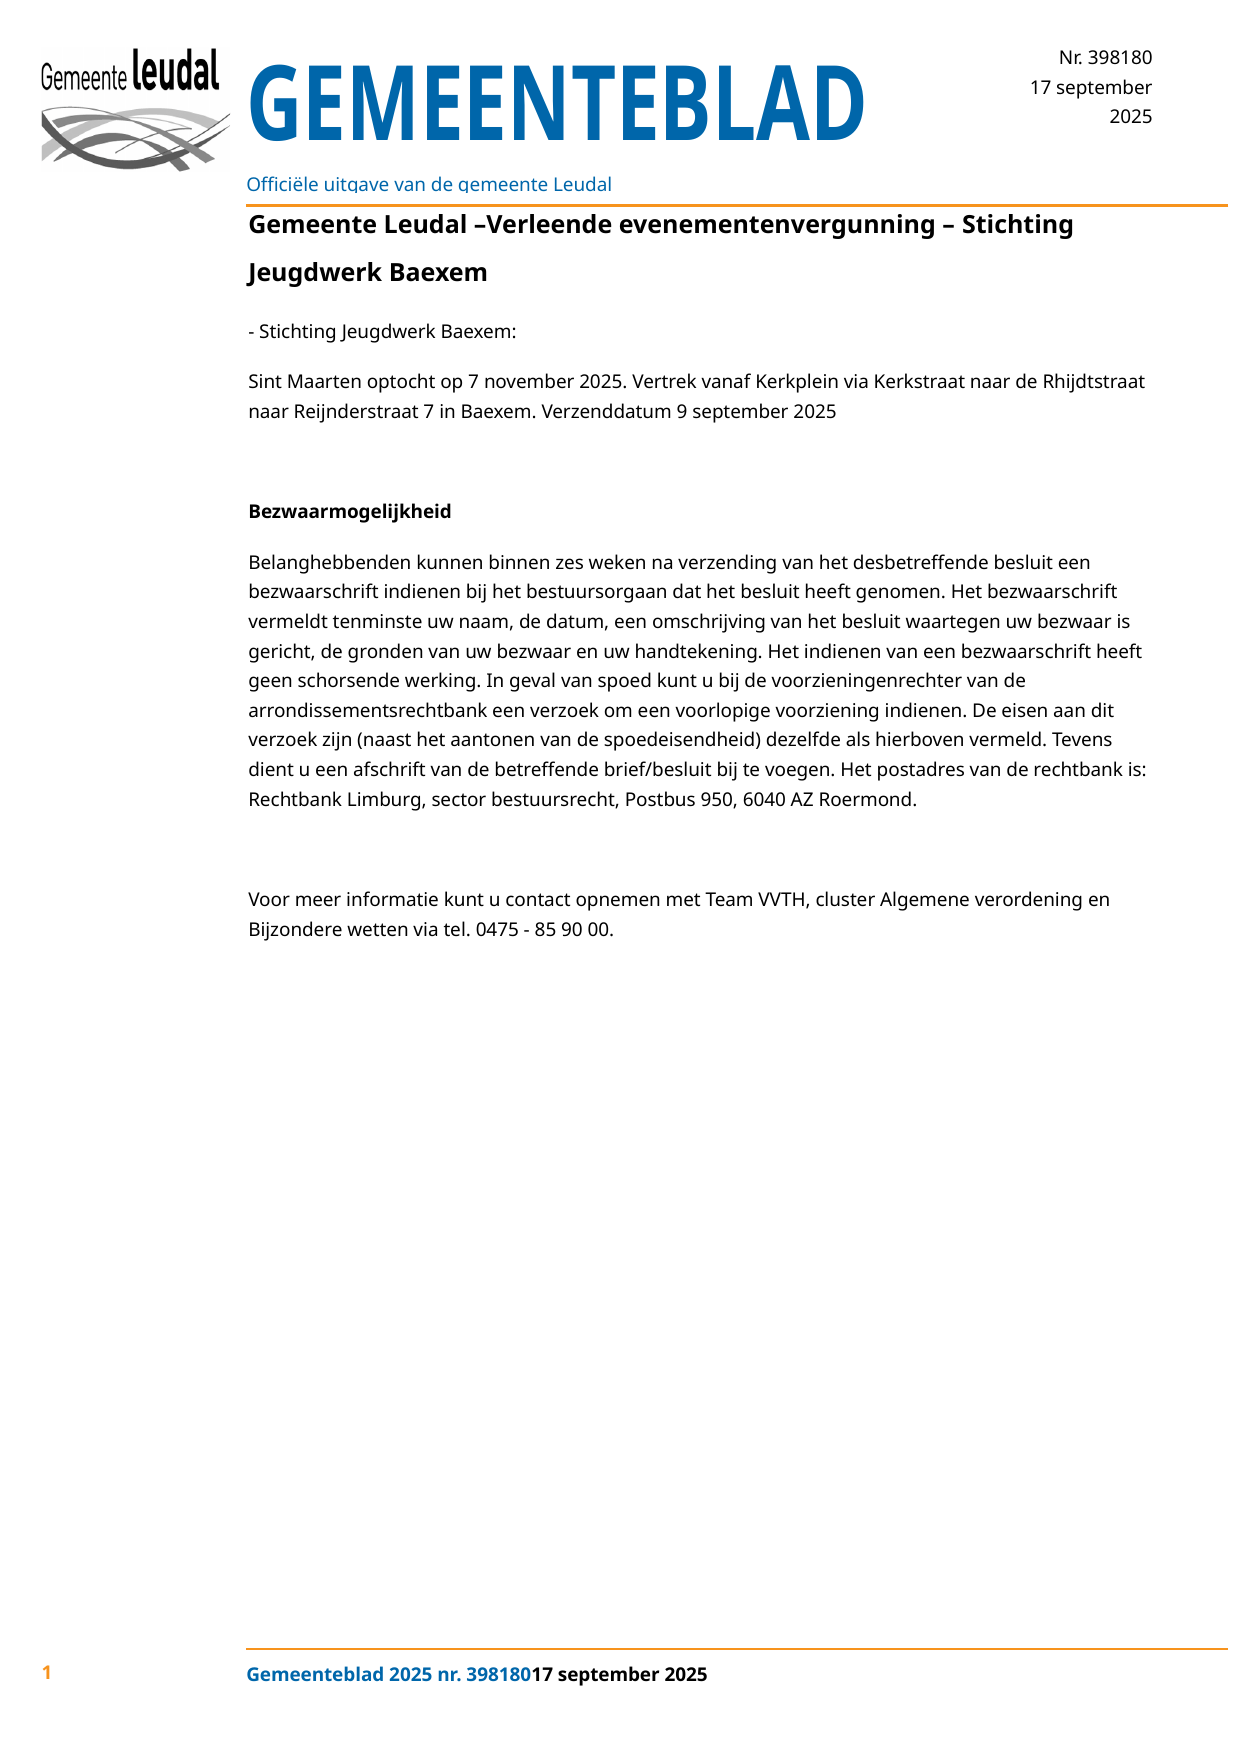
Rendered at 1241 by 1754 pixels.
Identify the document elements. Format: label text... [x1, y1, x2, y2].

text Sint Maarten optocht op 7 november 2025. Vertrek vanaf Kerkplein via Kerkstraat naar de Rhijdtstraat naar Reijnderstraat 7 in Baexem. Verzenddatum 9 september 2025 [248, 368, 1152, 424]
picture [41, 47, 231, 172]
text Voor meer informatie kunt u contact opnemen met Team VVTH, cluster Algemene verordening en Bijzondere wetten via tel. 0475 - 85 90 00. [248, 887, 1152, 942]
text Belanghebbenden kunnen binnen zes weken na verzending van het desbetreffende besluit een bezwaarschrift indienen bij het bestuursorgaan dat het besluit heeft genomen. Het bezwaarschrift vermeldt tenminste uw naam, de datum, een omschrijving van het besluit waartegen uw bezwaar is gericht, de gronden van uw bezwaar en uw handtekening. Het indienen van een bezwaarschrift heeft geen schorsende werking. In geval van spoed kunt u bij de voorzieningenrechter van de arrondissementsrechtbank een verzoek om een voorlopige voorziening indienen. De eisen aan dit verzoek zijn (naast het aantonen van de spoedeisendheid) dezelfde als hierboven vermeld. Tevens dient u een afschrift van de betreffende brief/besluit bij te voegen. Het postadres van de rechtbank is: Rechtbank Limburg, sector bestuursrecht, Postbus 950, 6040 AZ Roermond. [248, 549, 1152, 812]
text Gemeente Leudal –Verleende evenementenvergunning – Stichting Jeugdwerk Baexem [248, 207, 1152, 288]
text Bezwaarmogelijkheid [248, 499, 1152, 524]
text - Stichting Jeugdwerk Baexem: [248, 318, 1152, 344]
